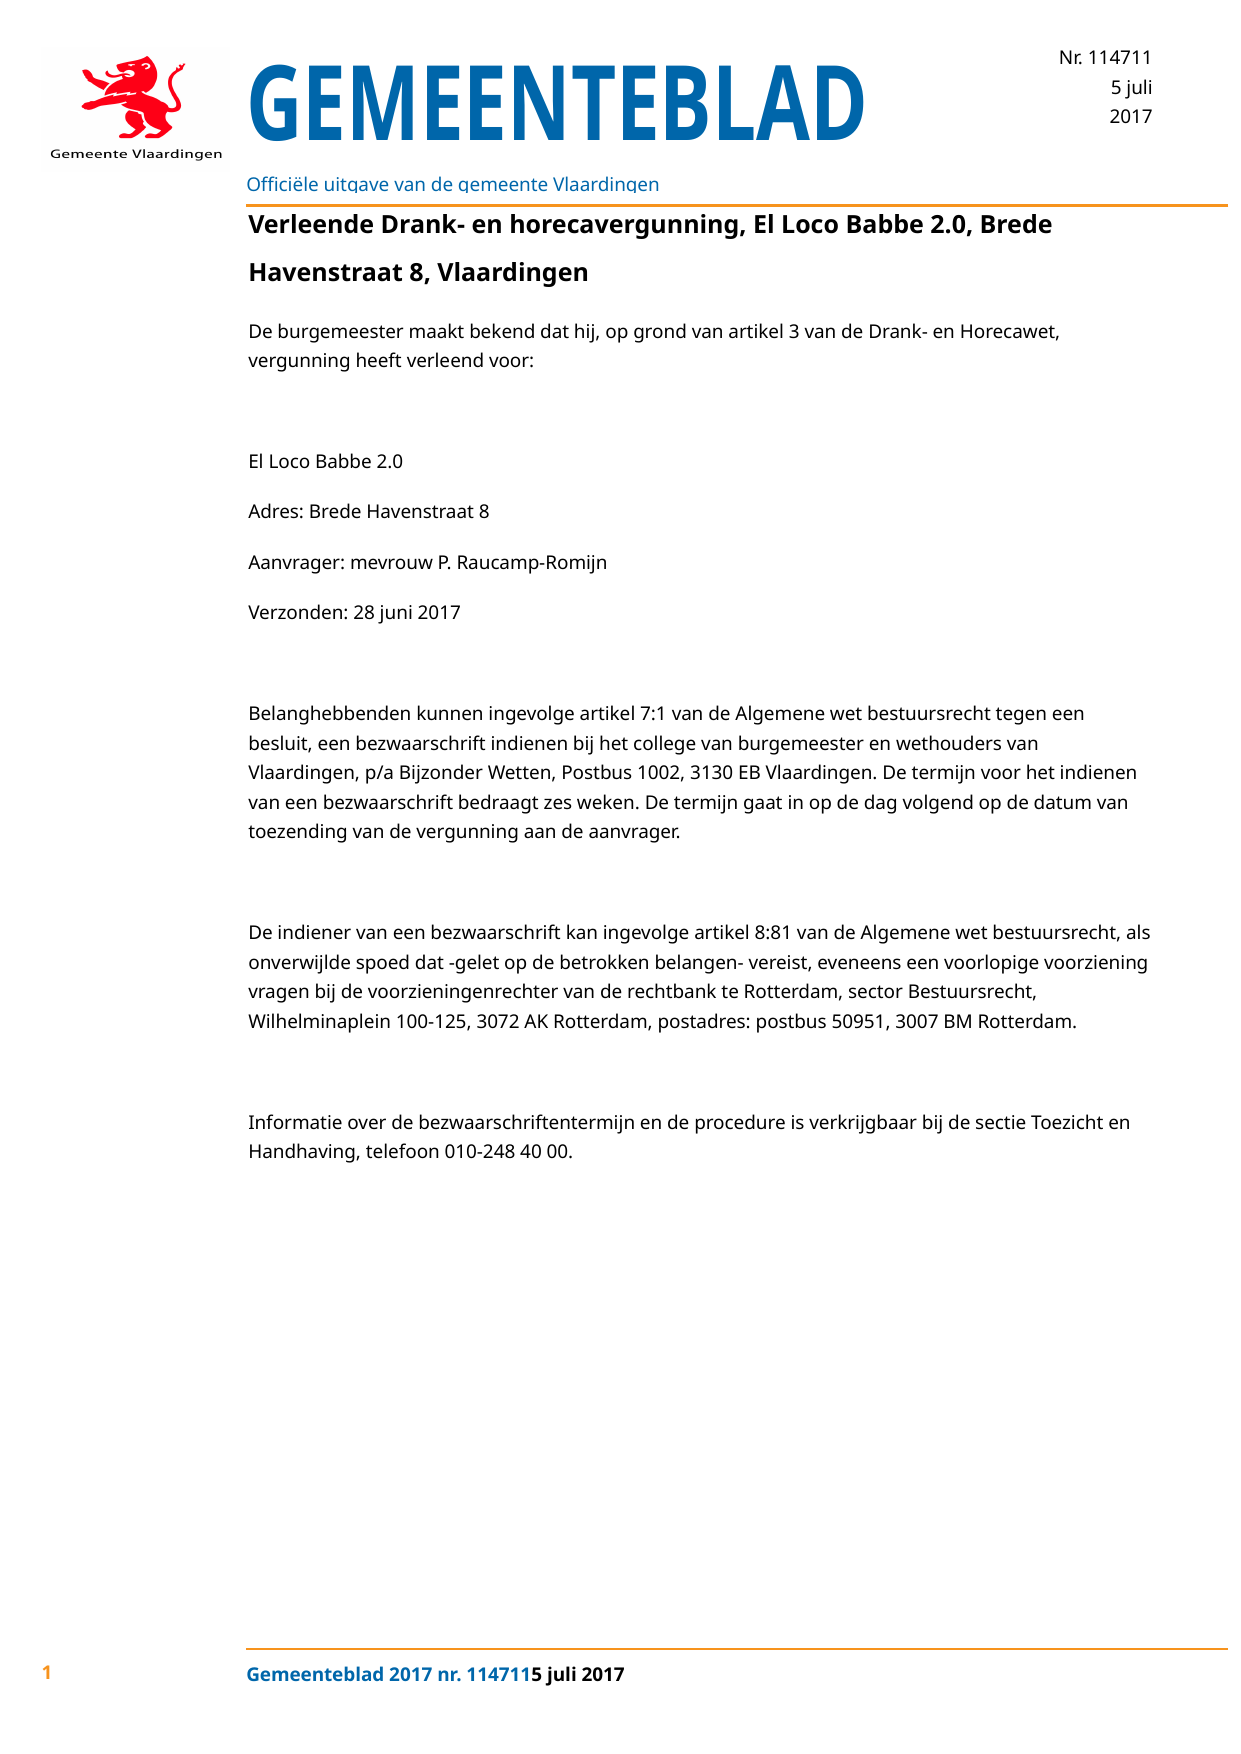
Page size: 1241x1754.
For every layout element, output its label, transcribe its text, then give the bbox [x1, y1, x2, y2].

text Verzonden: 28 juni 2017 [248, 599, 1152, 625]
picture [41, 47, 231, 172]
text De burgemeester maakt bekend dat hij, op grond van artikel 3 van de Drank- en Horecawet, vergunning heeft verleend voor: [248, 318, 1152, 373]
text Verleende Drank- en horecavergunning, El Loco Babbe 2.0, Brede Havenstraat 8, Vlaardingen [248, 207, 1152, 288]
text El Loco Babbe 2.0 [248, 448, 1152, 474]
text De indiener van een bezwaarschrift kan ingevolge artikel 8:81 van de Algemene wet bestuursrecht, als onverwijlde spoed dat -gelet op de betrokken belangen- vereist, eveneens een voorlopige voorziening vragen bij de voorzieningenrechter van de rechtbank te Rotterdam, sector Bestuursrecht, Wilhelminaplein 100-125, 3072 AK Rotterdam, postadres: postbus 50951, 3007 BM Rotterdam. [248, 919, 1152, 1034]
text Belanghebbenden kunnen ingevolge artikel 7:1 van de Algemene wet bestuursrecht tegen een besluit, een bezwaarschrift indienen bij het college van burgemeester en wethouders van Vlaardingen, p/a Bijzonder Wetten, Postbus 1002, 3130 EB Vlaardingen. De termijn voor het indienen van een bezwaarschrift bedraagt zes weken. De termijn gaat in op de dag volgend op de datum van toezending van de vergunning aan de aanvrager. [248, 700, 1152, 844]
text Aanvrager: mevrouw P. Raucamp-Romijn [248, 549, 1152, 575]
text Adres: Brede Havenstraat 8 [248, 499, 1152, 524]
text Informatie over de bezwaarschriftentermijn en de procedure is verkrijgbaar bij de sectie Toezicht en Handhaving, telefoon 010-248 40 00. [248, 1109, 1152, 1164]
